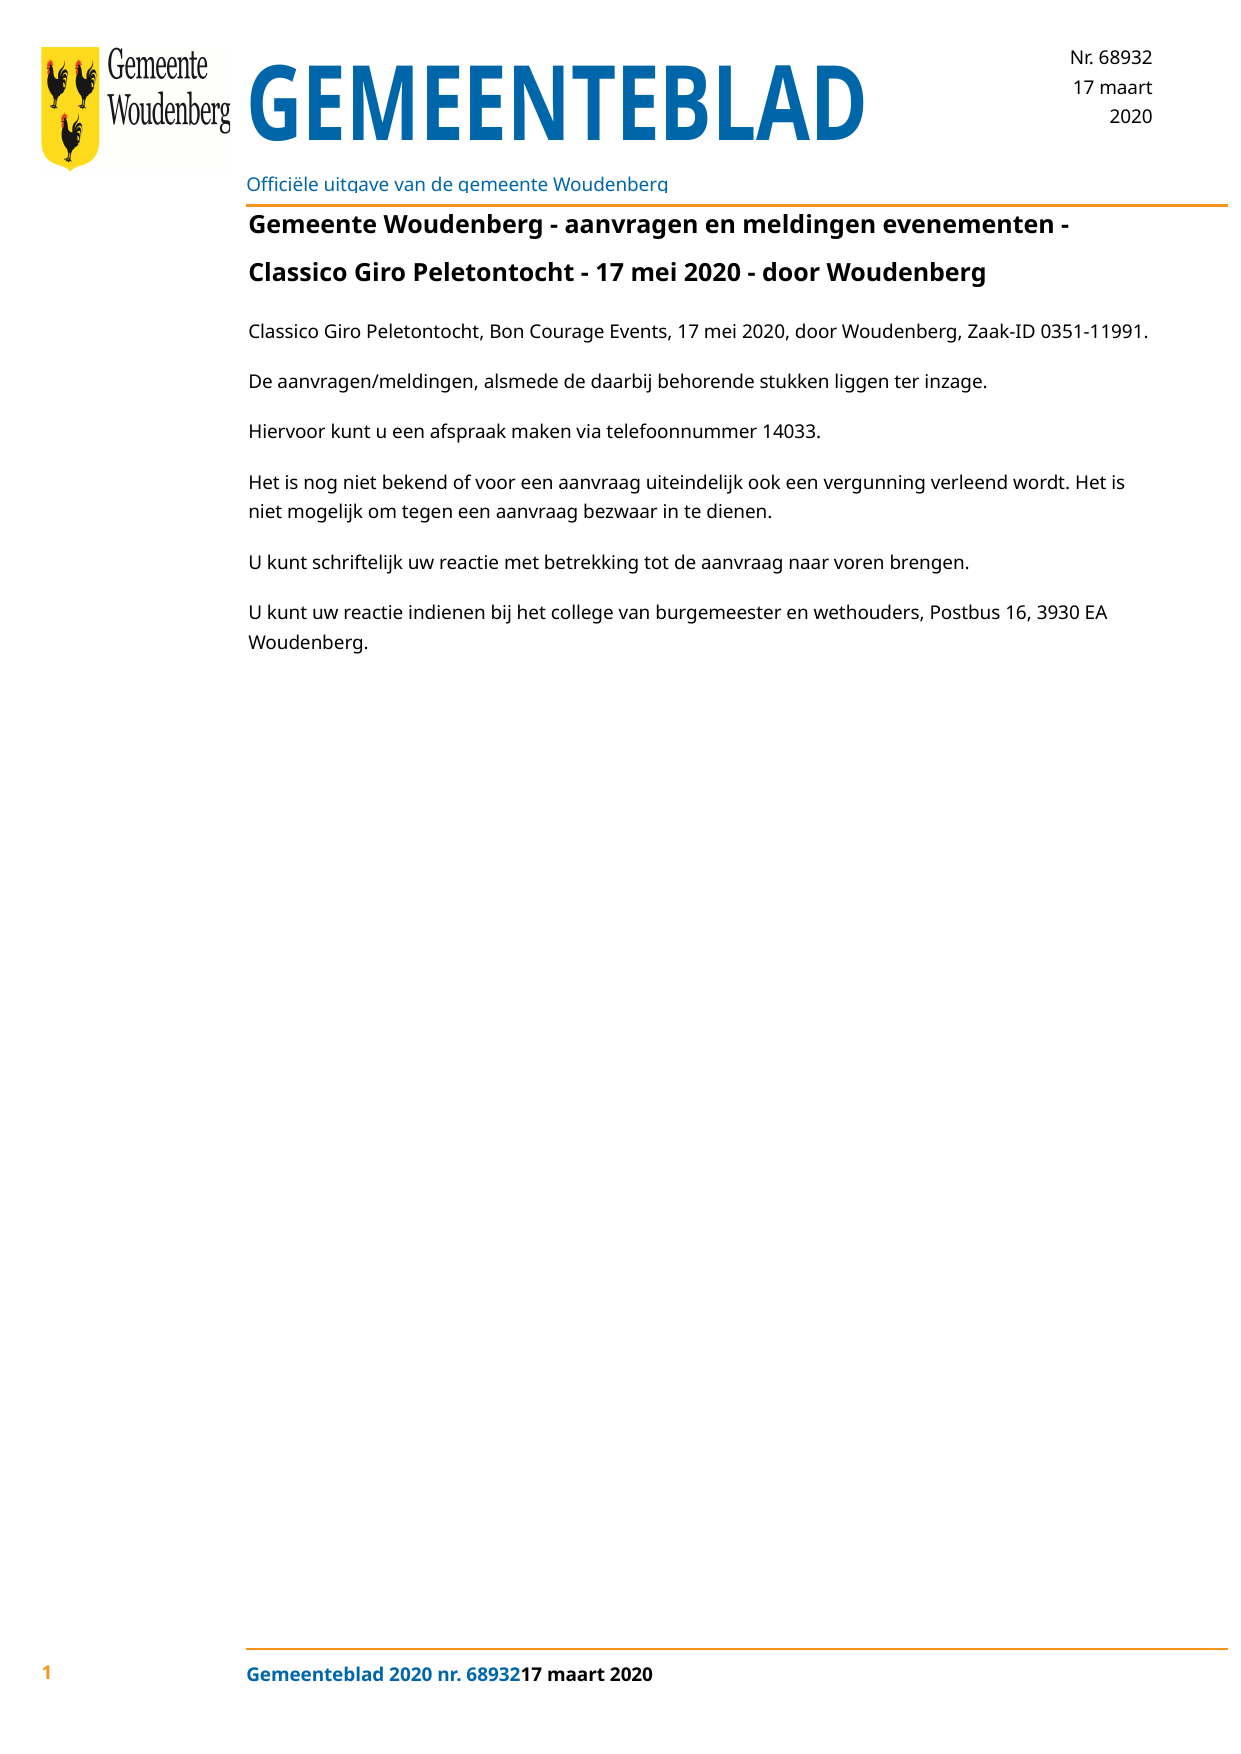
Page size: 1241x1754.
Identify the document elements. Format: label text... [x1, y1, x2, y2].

text Hiervoor kunt u een afspraak maken via telefoonnummer 14033. [248, 419, 1152, 444]
text Gemeente Woudenberg - aanvragen en meldingen evenementen - Classico Giro Peletontocht - 17 mei 2020 - door Woudenberg [248, 207, 1152, 288]
text U kunt uw reactie indienen bij het college van burgemeester en wethouders, Postbus 16, 3930 EA Woudenberg. [248, 599, 1152, 655]
text Het is nog niet bekend of voor een aanvraag uiteindelijk ook een vergunning verleend wordt. Het is niet mogelijk om tegen een aanvraag bezwaar in te dienen. [248, 469, 1152, 524]
picture [41, 47, 231, 172]
text De aanvragen/meldingen, alsmede de daarbij behorende stukken liggen ter inzage. [248, 368, 1152, 394]
text U kunt schriftelijk uw reactie met betrekking tot de aanvraag naar voren brengen. [248, 549, 1152, 575]
text Classico Giro Peletontocht, Bon Courage Events, 17 mei 2020, door Woudenberg, Zaak-ID 0351-11991. [248, 318, 1152, 344]
